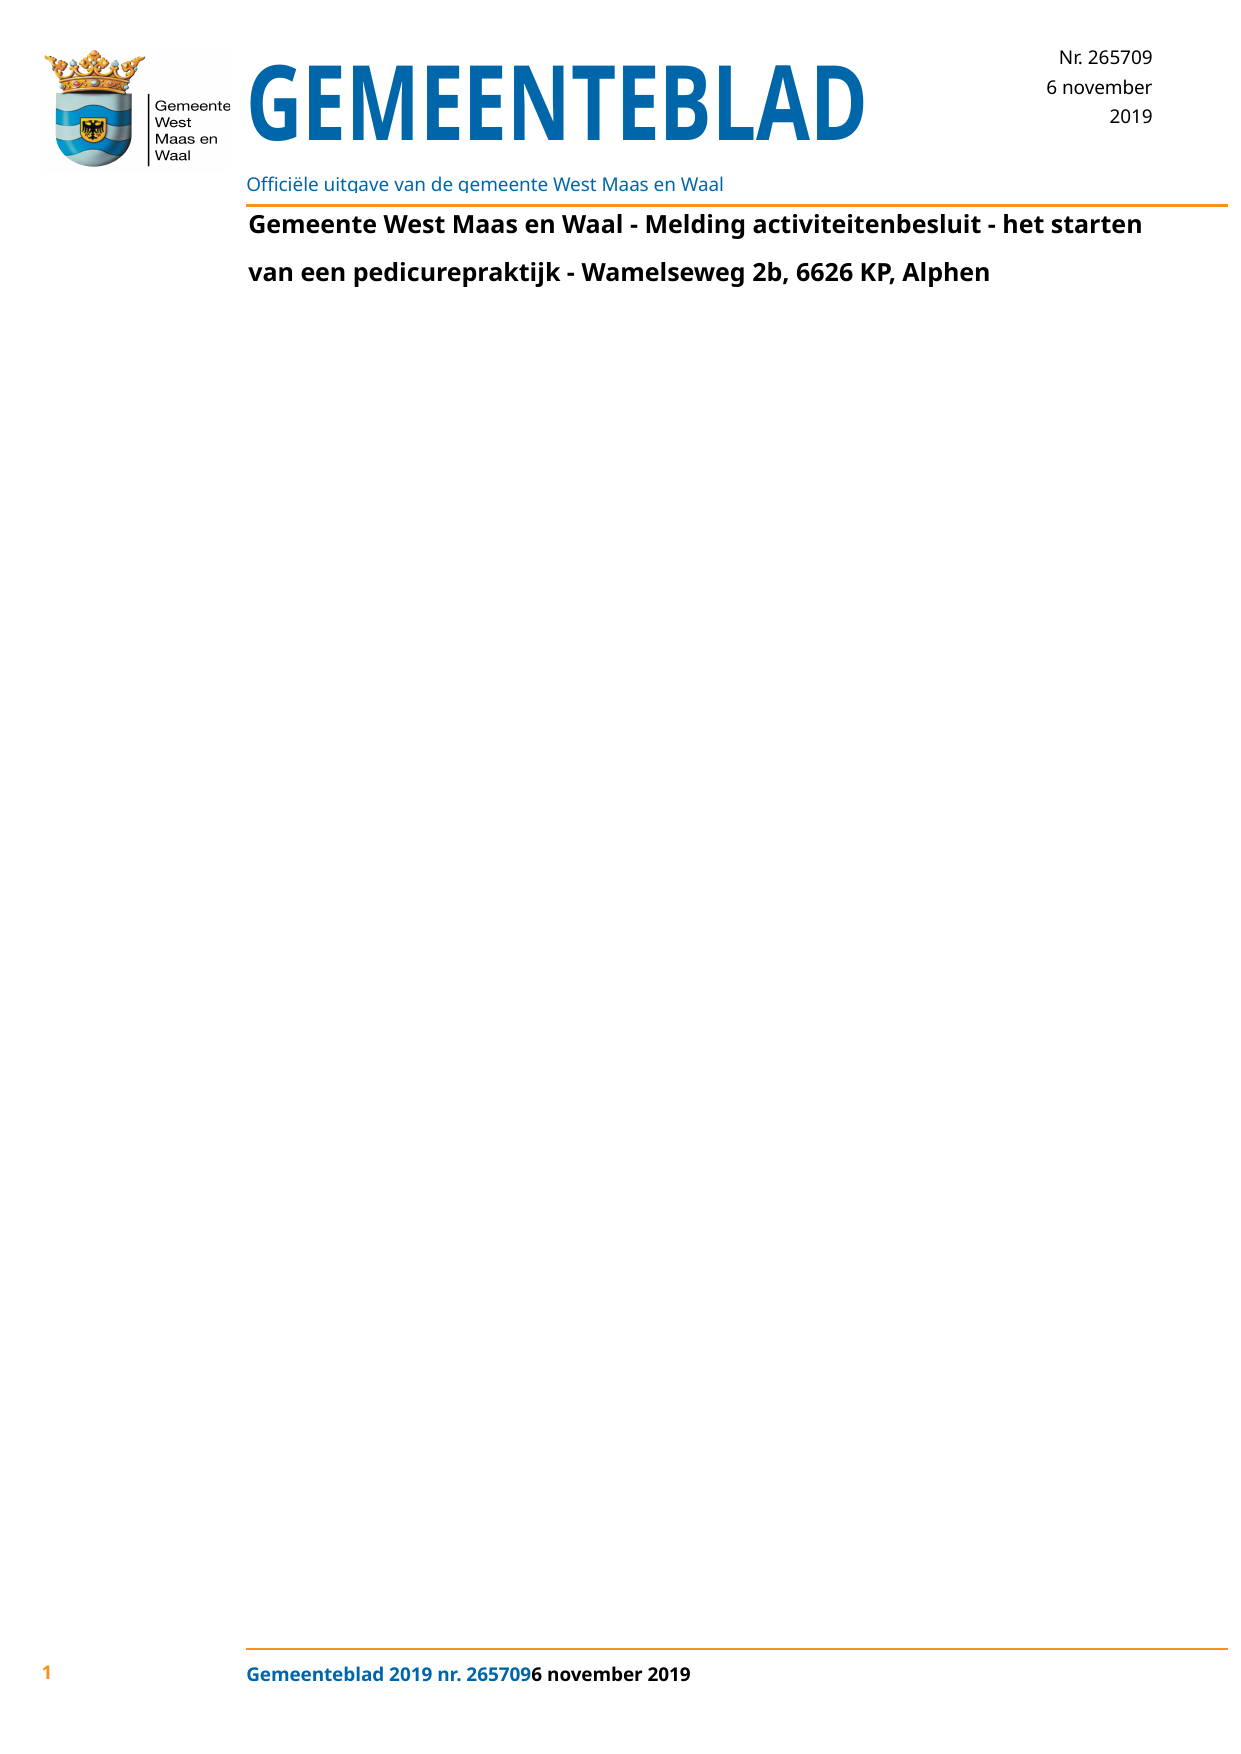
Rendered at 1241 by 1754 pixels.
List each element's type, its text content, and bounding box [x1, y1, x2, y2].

picture [41, 47, 231, 172]
text Gemeente West Maas en Waal - Melding activiteitenbesluit - het starten van een pedicurepraktijk - Wamelseweg 2b, 6626 KP, Alphen [248, 207, 1152, 288]
